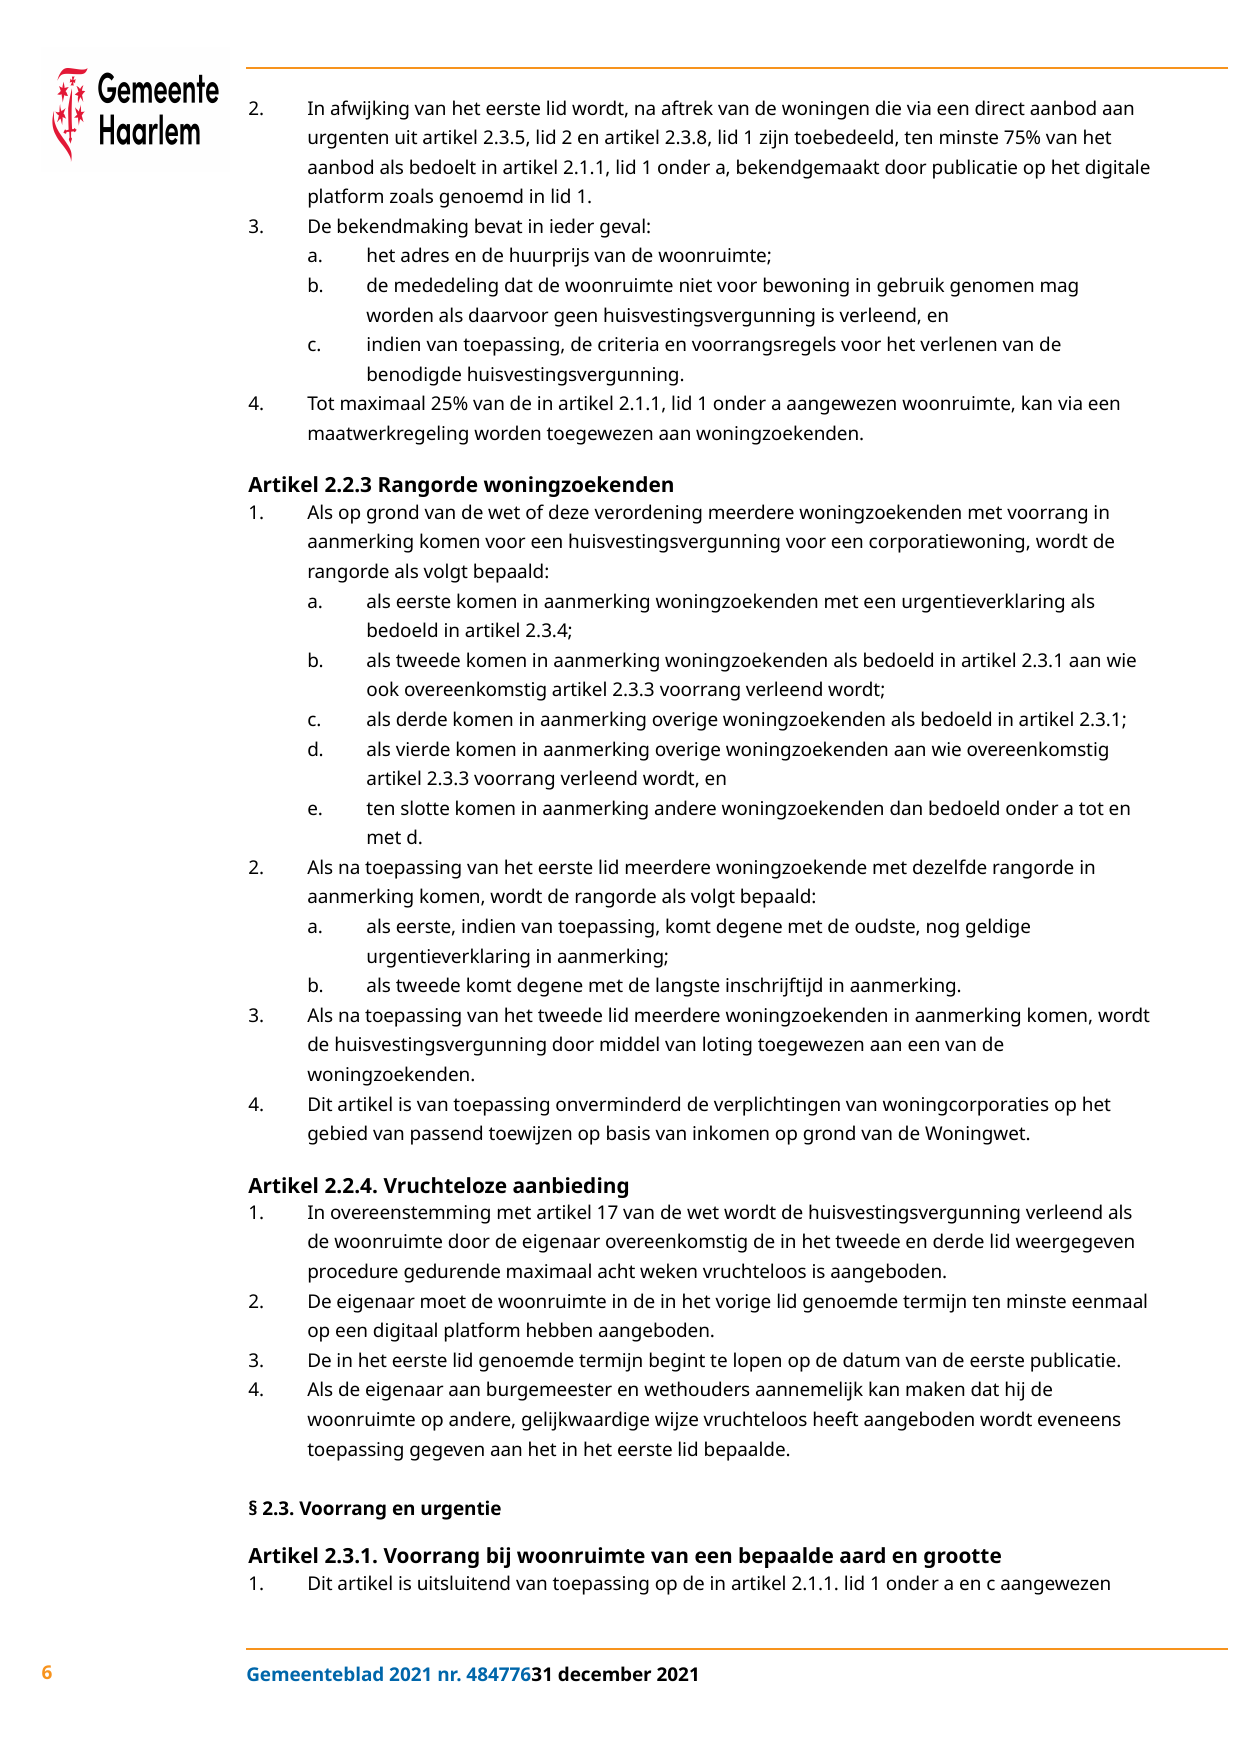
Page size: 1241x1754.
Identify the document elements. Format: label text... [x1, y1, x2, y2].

list Tot maximaal 25% van de in artikel 2.1.1, lid 1 onder a aangewezen woonruimte, kan via een maatwerkregeling worden toegewezen aan woningzoekenden. [248, 391, 1152, 446]
list In overeenstemming met artikel 17 van de wet wordt de huisvestingsvergunning verleend als de woonruimte door de eigenaar overeenkomstig de in het tweede en derde lid weergegeven procedure gedurende maximaal acht weken vruchteloos is aangeboden. [248, 1199, 1152, 1284]
list als tweede komen in aanmerking woningzoekenden als bedoeld in artikel 2.3.1 aan wie ook overeenkomstig artikel 2.3.3 voorrang verleend wordt; [307, 647, 1152, 702]
list als eerste, indien van toepassing, komt degene met de oudste, nog geldige urgentieverklaring in aanmerking; [307, 913, 1152, 968]
list als eerste komen in aanmerking woningzoekenden met een urgentieverklaring als bedoeld in artikel 2.3.4; [307, 588, 1152, 643]
list Als na toepassing van het tweede lid meerdere woningzoekenden in aanmerking komen, wordt de huisvestingsvergunning door middel van loting toegewezen aan een van de woningzoekenden. [248, 1002, 1152, 1087]
text Artikel 2.2.4. Vruchteloze aanbieding [248, 1171, 1152, 1199]
text Artikel 2.3.1. Voorrang bij woonruimte van een bepaalde aard en grootte [248, 1542, 1152, 1570]
list de mededeling dat de woonruimte niet voor bewoning in gebruik genomen mag worden als daarvoor geen huisvestingsvergunning is verleend, en [307, 272, 1152, 328]
list Als na toepassing van het eerste lid meerdere woningzoekende met dezelfde rangorde in aanmerking komen, wordt de rangorde als volgt bepaald: [248, 854, 1152, 909]
text § 2.3. Voorrang en urgentie [248, 1495, 1152, 1521]
list als tweede komt degene met de langste inschrijftijd in aanmerking. [307, 972, 1152, 998]
list De eigenaar moet de woonruimte in de in het vorige lid genoemde termijn ten minste eenmaal op een digitaal platform hebben aangeboden. [248, 1288, 1152, 1343]
list ten slotte komen in aanmerking andere woningzoekenden dan bedoeld onder a tot en met d. [307, 795, 1152, 850]
list het adres en de huurprijs van de woonruimte; [307, 243, 1152, 268]
list als derde komen in aanmerking overige woningzoekenden als bedoeld in artikel 2.3.1; [307, 706, 1152, 732]
list indien van toepassing, de criteria en voorrangsregels voor het verlenen van de benodigde huisvestingsvergunning. [307, 331, 1152, 387]
list Als de eigenaar aan burgemeester en wethouders aannemelijk kan maken dat hij de woonruimte op andere, gelijkwaardige wijze vruchteloos heeft aangeboden wordt eveneens toepassing gegeven aan het in het eerste lid bepaalde. [248, 1377, 1152, 1462]
list De bekendmaking bevat in ieder geval: [248, 213, 1152, 239]
list De in het eerste lid genoemde termijn begint te lopen op de datum van de eerste publicatie. [248, 1347, 1152, 1373]
list Als op grond van de wet of deze verordening meerdere woningzoekenden met voorrang in aanmerking komen voor een huisvestingsvergunning voor een corporatiewoning, wordt de rangorde als volgt bepaald: [248, 499, 1152, 584]
picture [41, 47, 231, 172]
list Dit artikel is van toepassing onverminderd de verplichtingen van woningcorporaties op het gebied van passend toewijzen op basis van inkomen op grond van de Woningwet. [248, 1091, 1152, 1146]
text Artikel 2.2.3 Rangorde woningzoekenden [248, 471, 1152, 499]
list als vierde komen in aanmerking overige woningzoekenden aan wie overeenkomstig artikel 2.3.3 voorrang verleend wordt, en [307, 736, 1152, 791]
list Dit artikel is uitsluitend van toepassing op de in artikel 2.1.1. lid 1 onder a en c aangewezen [248, 1570, 1152, 1596]
list In afwijking van het eerste lid wordt, na aftrek van de woningen die via een direct aanbod aan urgenten uit artikel 2.3.5, lid 2 en artikel 2.3.8, lid 1 zijn toebedeeld, ten minste 75% van het aanbod als bedoelt in artikel 2.1.1, lid 1 onder a, bekendgemaakt door publicatie op het digitale platform zoals genoemd in lid 1. [248, 95, 1152, 209]
